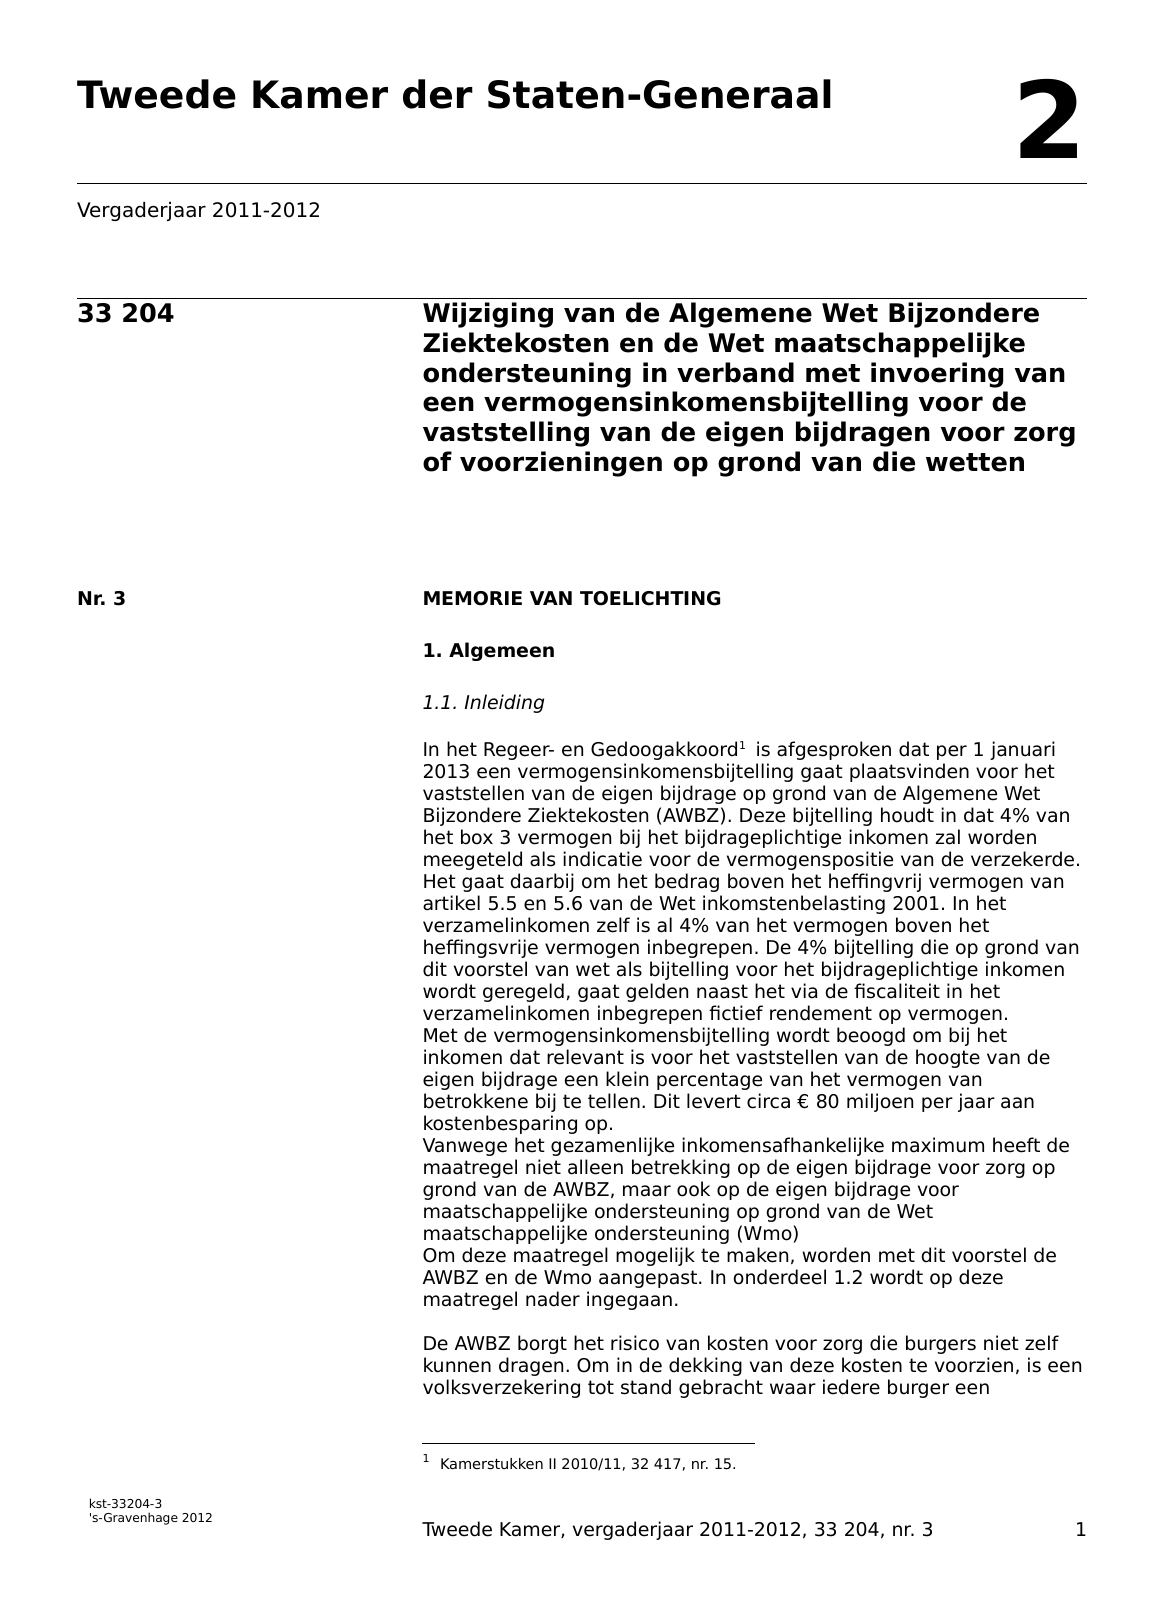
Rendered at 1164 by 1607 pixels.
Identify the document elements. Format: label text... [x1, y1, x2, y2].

table_header Tweede Kamer der Staten-Generaal [77, 59, 886, 183]
table_header 2 [886, 59, 1087, 183]
text In het Regeer- en Gedoogakkoord is afgesproken dat per 1 januari 2013 een vermogensinkomensbijtelling gaat plaatsvinden voor het vaststellen van de eigen bijdrage op grond van de Algemene Wet Bijzondere Ziektekosten (AWBZ). Deze bijtelling houdt in dat 4% van het box 3 vermogen bij het bijdrageplichtige inkomen zal worden meegeteld als indicatie voor de vermogenspositie van de verzekerde. Het gaat daarbij om het bedrag boven het heffingvrij vermogen van artikel 5.5 en 5.6 van de Wet inkomstenbelasting 2001. In het verzamelinkomen zelf is al 4% van het vermogen boven het heffingsvrije vermogen inbegrepen. De 4% bijtelling die op grond van dit voorstel van wet als bijtelling voor het bijdrageplichtige inkomen wordt geregeld, gaat gelden naast het via de fiscaliteit in het verzamelinkomen inbegrepen fictief rendement op vermogen. [422, 739, 1087, 1025]
text De AWBZ borgt het risico van kosten voor zorg die burgers niet zelf kunnen dragen. Om in de dekking van deze kosten te voorzien, is een volksverzekering tot stand gebracht waar iedere burger een [422, 1333, 1087, 1399]
text Om deze maatregel mogelijk te maken, worden met dit voorstel de AWBZ en de Wmo aangepast. In onderdeel 1.2 wordt op deze maatregel nader ingegaan. [422, 1244, 1087, 1311]
subtitle 1. Algemeen [422, 640, 1087, 662]
text kst-33204-3 [88, 1497, 323, 1511]
text Kamerstukken II 2010/11, 32 417, nr. 15. [422, 1452, 1087, 1474]
text Met de vermogensinkomensbijtelling wordt beoogd om bij het inkomen dat relevant is voor het vaststellen van de hoogte van de eigen bijdrage een klein percentage van het vermogen van betrokkene bij te tellen. Dit levert circa € 80 miljoen per jaar aan kostenbesparing op. [422, 1025, 1087, 1135]
text Vanwege het gezamenlijke inkomensafhankelijke maximum heeft de maatregel niet alleen betrekking op de eigen bijdrage voor zorg op grond van de AWBZ, maar ook op de eigen bijdrage voor maatschappelijke ondersteuning op grond van de Wet maatschappelijke ondersteuning (Wmo) [422, 1135, 1087, 1244]
subtitle 33 204 Wijziging van de Algemene Wet Bijzondere Ziektekosten en de Wet maatschappelijke ondersteuning in verband met invoering van een vermogensinkomensbijtelling voor de vaststelling van de eigen bijdragen voor zorg of voorzieningen op grond van die wetten [77, 299, 1087, 477]
text 's-Gravenhage 2012 [88, 1511, 323, 1525]
subtitle Nr. 3 MEMORIE VAN TOELICHTING [77, 588, 1087, 610]
subtitle 1.1. Inleiding [422, 692, 1087, 714]
table_cell Vergaderjaar 2011-2012 [77, 184, 1087, 298]
